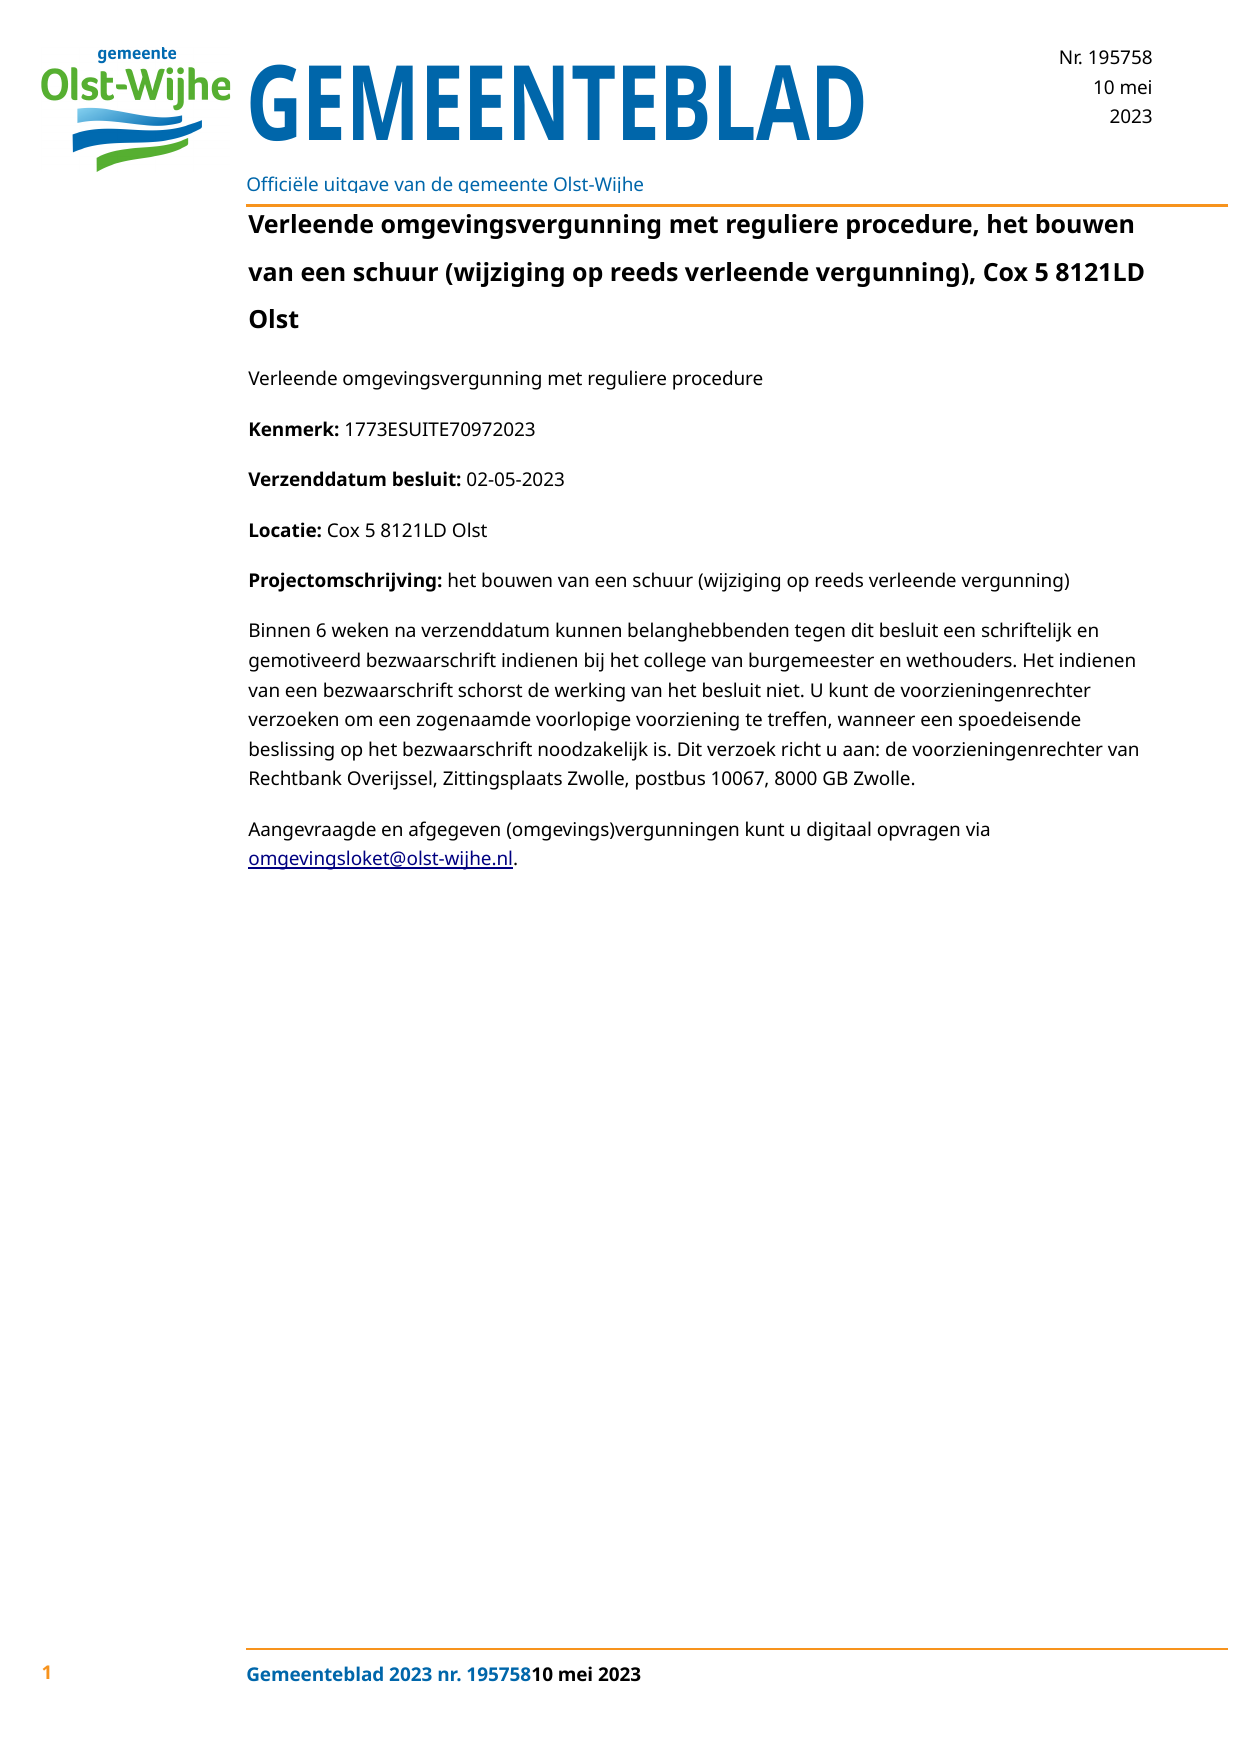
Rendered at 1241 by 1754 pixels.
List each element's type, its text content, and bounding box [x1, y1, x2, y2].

text Verzenddatum besluit: 02-05-2023 [248, 466, 1152, 492]
text Locatie: Cox 5 8121LD Olst [248, 517, 1152, 542]
text Verleende omgevingsvergunning met reguliere procedure, het bouwen van een schuur (wijziging op reeds verleende vergunning), Cox 5 8121LD Olst [248, 207, 1152, 336]
text Aangevraagde en afgegeven (omgevings)vergunningen kunt u digitaal opvragen via omgevingsloket@olst-wijhe.nl. [248, 816, 1152, 871]
picture [41, 47, 231, 172]
text Kenmerk: 1773ESUITE70972023 [248, 416, 1152, 442]
text Verleende omgevingsvergunning met reguliere procedure [248, 366, 1152, 391]
text Projectomschrijving: het bouwen van een schuur (wijziging op reeds verleende vergunning) [248, 567, 1152, 593]
text Binnen 6 weken na verzenddatum kunnen belanghebbenden tegen dit besluit een schriftelijk en gemotiveerd bezwaarschrift indienen bij het college van burgemeester en wethouders. Het indienen van een bezwaarschrift schorst de werking van het besluit niet. U kunt de voorzieningenrechter verzoeken om een zogenaamde voorlopige voorziening te treffen, wanneer een spoedeisende beslissing op het bezwaarschrift noodzakelijk is. Dit verzoek richt u aan: de voorzieningenrechter van Rechtbank Overijssel, Zittingsplaats Zwolle, postbus 10067, 8000 GB Zwolle. [248, 618, 1152, 791]
